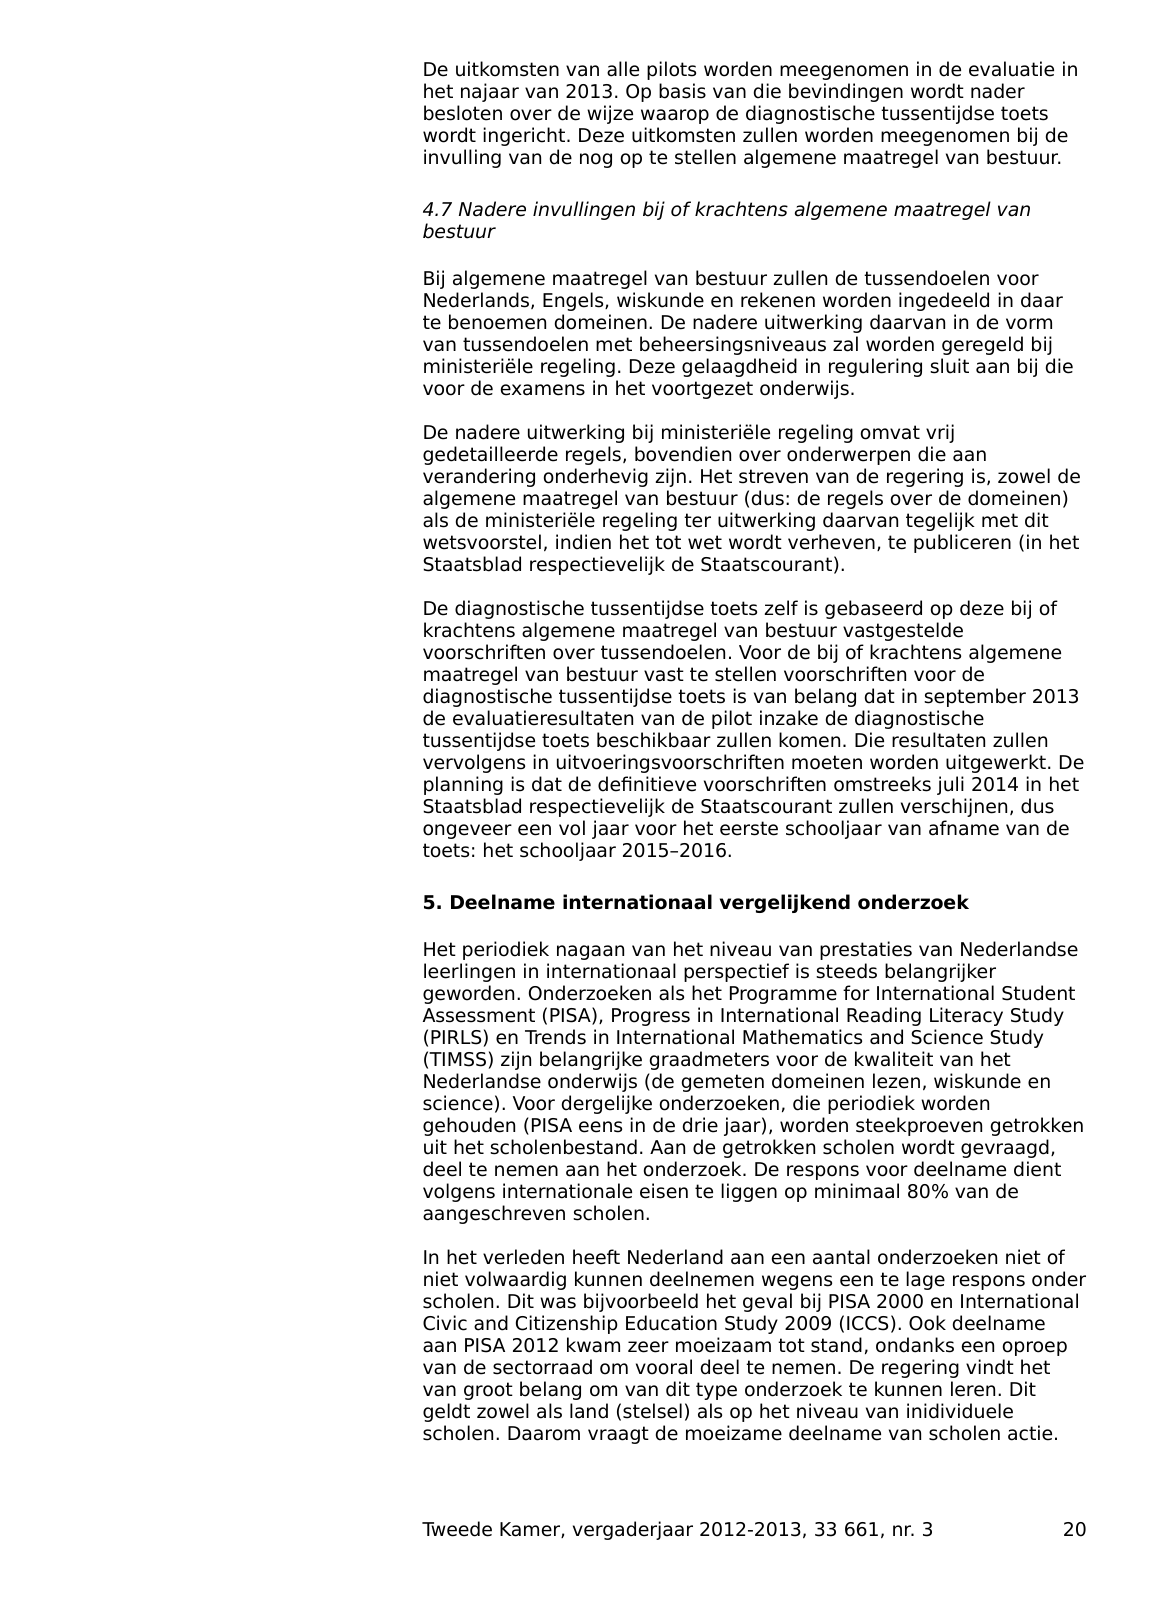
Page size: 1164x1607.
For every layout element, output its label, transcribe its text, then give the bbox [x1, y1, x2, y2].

subtitle 4.7 Nadere invullingen bij of krachtens algemene maatregel van bestuur [422, 199, 1087, 243]
text De diagnostische tussentijdse toets zelf is gebaseerd op deze bij of krachtens algemene maatregel van bestuur vastgestelde voorschriften over tussendoelen. Voor de bij of krachtens algemene maatregel van bestuur vast te stellen voorschriften voor de diagnostische tussentijdse toets is van belang dat in september 2013 de evaluatieresultaten van de pilot inzake de diagnostische tussentijdse toets beschikbaar zullen komen. Die resultaten zullen vervolgens in uitvoeringsvoorschriften moeten worden uitgewerkt. De planning is dat de definitieve voorschriften omstreeks juli 2014 in het Staatsblad respectievelijk de Staatscourant zullen verschijnen, dus ongeveer een vol jaar voor het eerste schooljaar van afname van de toets: het schooljaar 2015–2016. [422, 598, 1087, 862]
text De uitkomsten van alle pilots worden meegenomen in de evaluatie in het najaar van 2013. Op basis van die bevindingen wordt nader besloten over de wijze waarop de diagnostische tussentijdse toets wordt ingericht. Deze uitkomsten zullen worden meegenomen bij de invulling van de nog op te stellen algemene maatregel van bestuur. [422, 59, 1087, 169]
text Het periodiek nagaan van het niveau van prestaties van Nederlandse leerlingen in internationaal perspectief is steeds belangrijker geworden. Onderzoeken als het Programme for International Student Assessment (PISA), Progress in International Reading Literacy Study (PIRLS) en Trends in International Mathematics and Science Study (TIMSS) zijn belangrijke graadmeters voor de kwaliteit van het Nederlandse onderwijs (de gemeten domeinen lezen, wiskunde en science). Voor dergelijke onderzoeken, die periodiek worden gehouden (PISA eens in de drie jaar), worden steekproeven getrokken uit het scholenbestand. Aan de getrokken scholen wordt gevraagd, deel te nemen aan het onderzoek. De respons voor deelname dient volgens internationale eisen te liggen op minimaal 80% van de aangeschreven scholen. [422, 939, 1087, 1224]
text Bij algemene maatregel van bestuur zullen de tussendoelen voor Nederlands, Engels, wiskunde en rekenen worden ingedeeld in daar te benoemen domeinen. De nadere uitwerking daarvan in de vorm van tussendoelen met beheersingsniveaus zal worden geregeld bij ministeriële regeling. Deze gelaagdheid in regulering sluit aan bij die voor de examens in het voortgezet onderwijs. [422, 268, 1087, 400]
subtitle 5. Deelname internationaal vergelijkend onderzoek [422, 892, 1087, 914]
text In het verleden heeft Nederland aan een aantal onderzoeken niet of niet volwaardig kunnen deelnemen wegens een te lage respons onder scholen. Dit was bijvoorbeeld het geval bij PISA 2000 en International Civic and Citizenship Education Study 2009 (ICCS). Ook deelname aan PISA 2012 kwam zeer moeizaam tot stand, ondanks een oproep van de sectorraad om vooral deel te nemen. De regering vindt het van groot belang om van dit type onderzoek te kunnen leren. Dit geldt zowel als land (stelsel) als op het niveau van inidividuele scholen. Daarom vraagt de moeizame deelname van scholen actie. [422, 1247, 1087, 1444]
text De nadere uitwerking bij ministeriële regeling omvat vrij gedetailleerde regels, bovendien over onderwerpen die aan verandering onderhevig zijn. Het streven van de regering is, zowel de algemene maatregel van bestuur (dus: de regels over de domeinen) als de ministeriële regeling ter uitwerking daarvan tegelijk met dit wetsvoorstel, indien het tot wet wordt verheven, te publiceren (in het Staatsblad respectievelijk de Staatscourant). [422, 422, 1087, 576]
